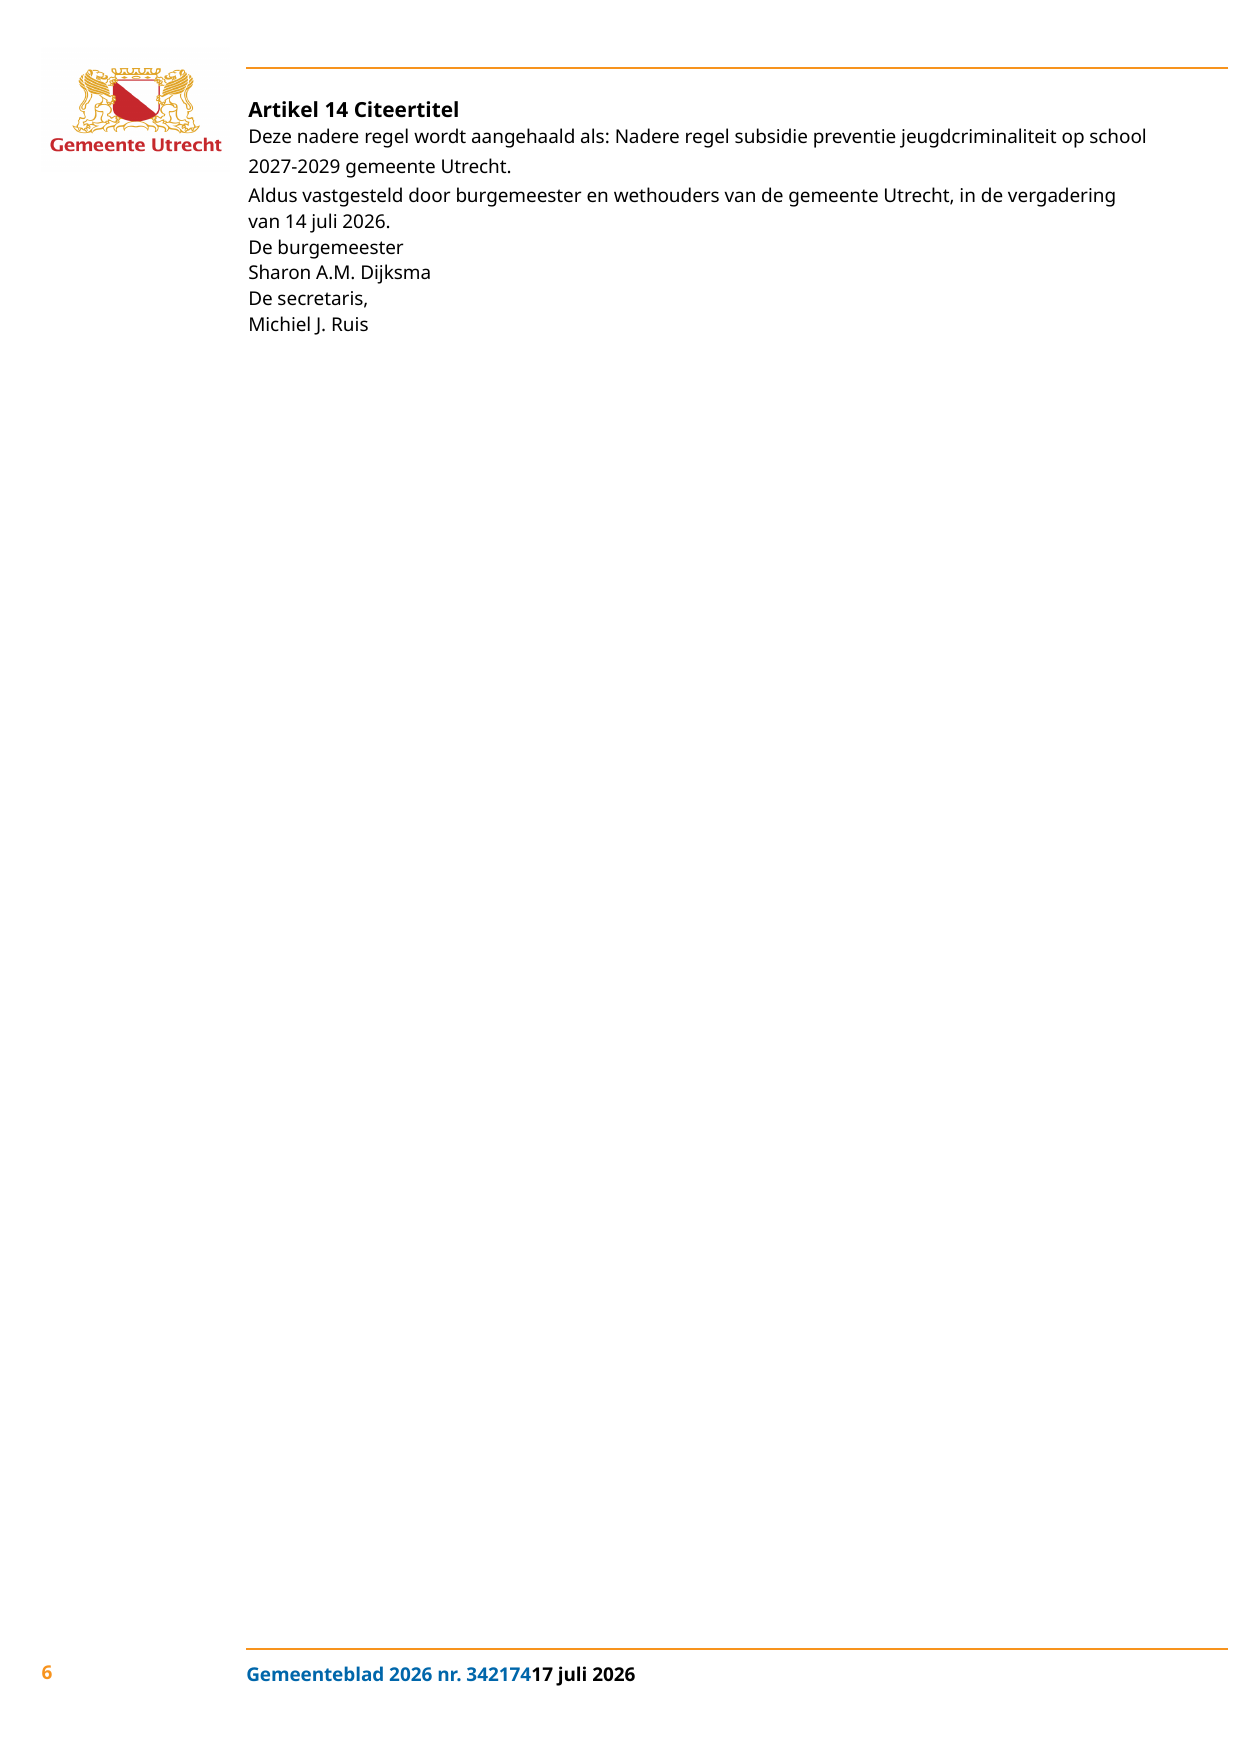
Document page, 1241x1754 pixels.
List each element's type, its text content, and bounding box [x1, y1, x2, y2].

text Deze nadere regel wordt aangehaald als: Nadere regel subsidie preventie jeugdcriminaliteit op school 2027-2029 gemeente Utrecht. [248, 123, 1152, 178]
text Michiel J. Ruis [248, 311, 1152, 337]
picture [41, 47, 231, 172]
text Aldus vastgesteld door burgemeester en wethouders van de gemeente Utrecht, in de vergadering van 14 juli 2026. [248, 182, 1152, 234]
text De burgemeester [248, 234, 1152, 259]
text Artikel 14 Citeertitel [248, 95, 1152, 123]
text Sharon A.M. Dijksma [248, 259, 1152, 285]
text De secretaris, [248, 285, 1152, 311]
